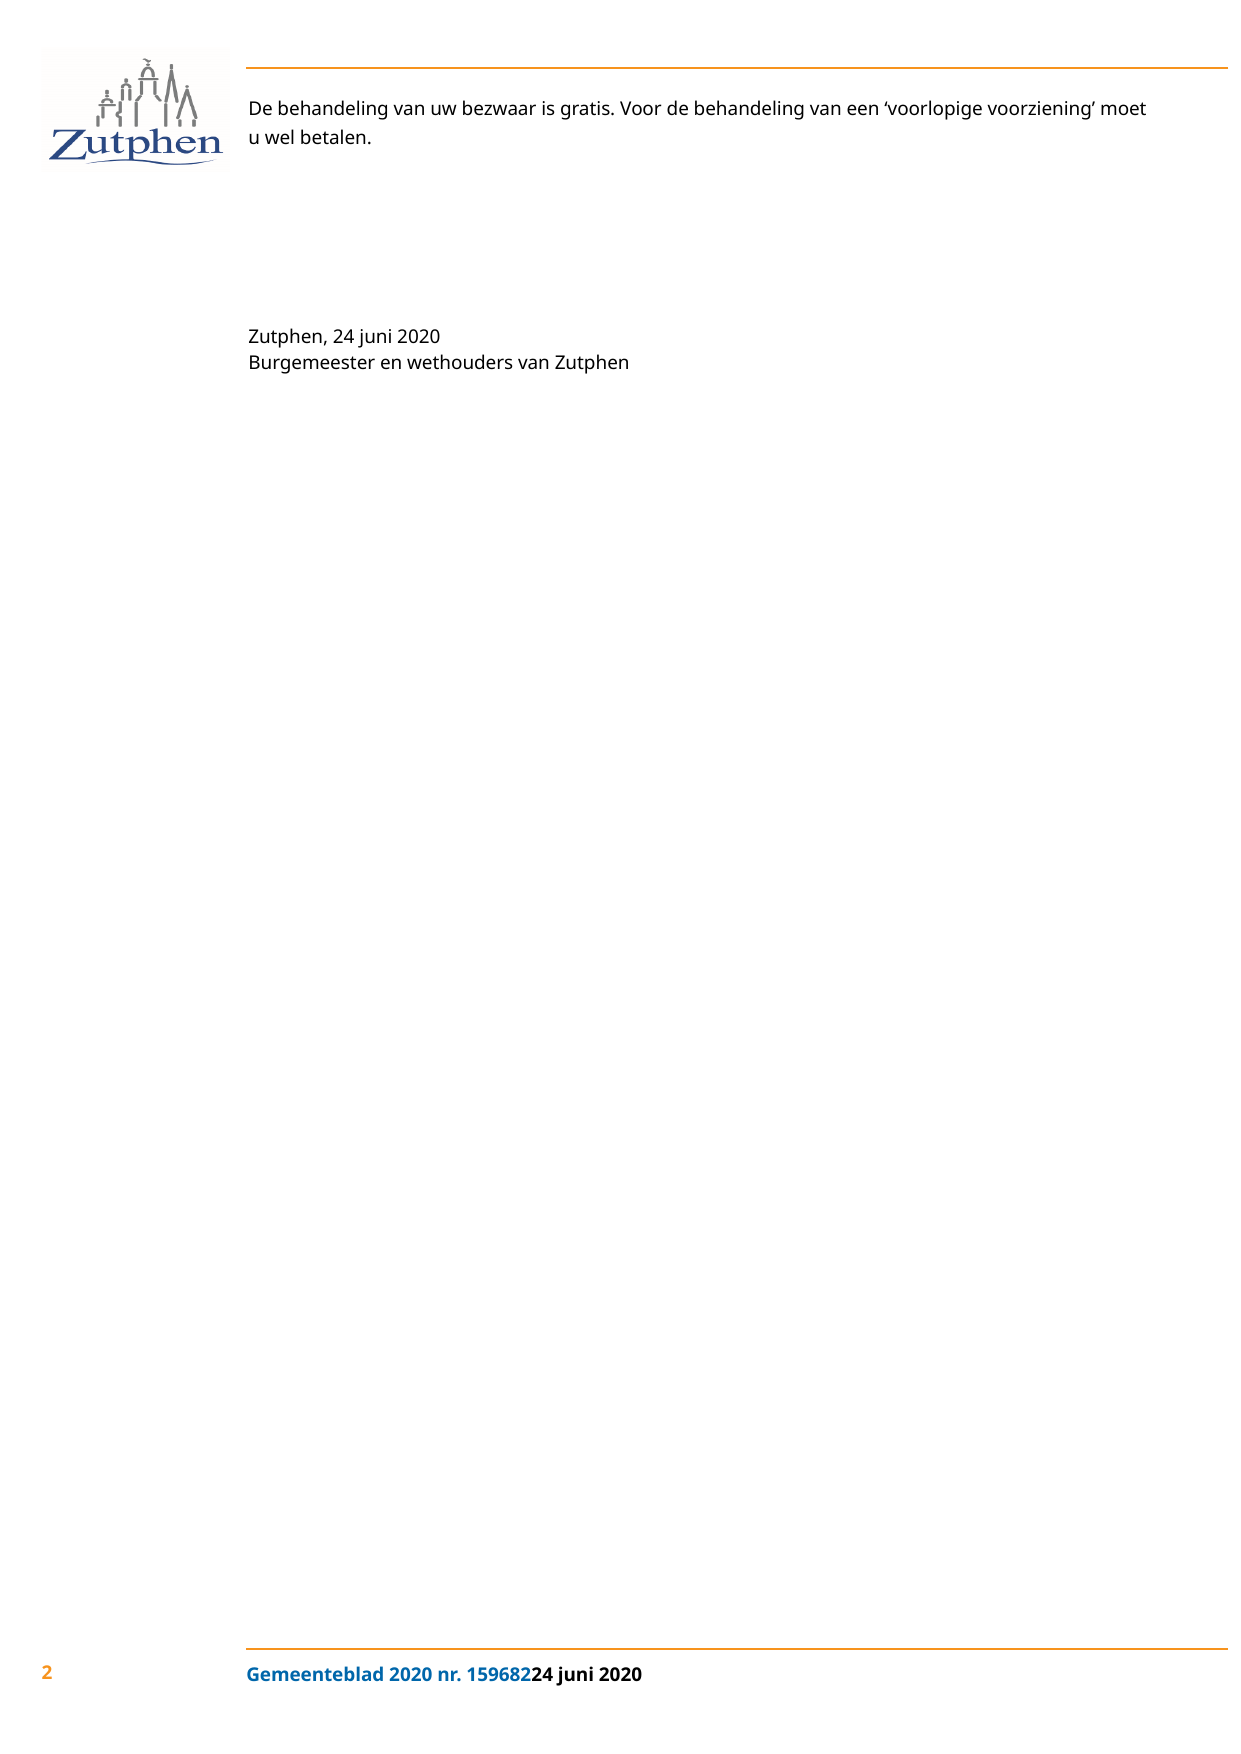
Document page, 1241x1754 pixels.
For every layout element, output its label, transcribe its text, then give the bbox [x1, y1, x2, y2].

text Burgemeester en wethouders van Zutphen [248, 349, 1152, 375]
picture [41, 47, 231, 172]
text De behandeling van uw bezwaar is gratis. Voor de behandeling van een ‘voorlopige voorziening’ moet u wel betalen. [248, 95, 1152, 150]
text Zutphen, 24 juni 2020 [248, 323, 1152, 349]
